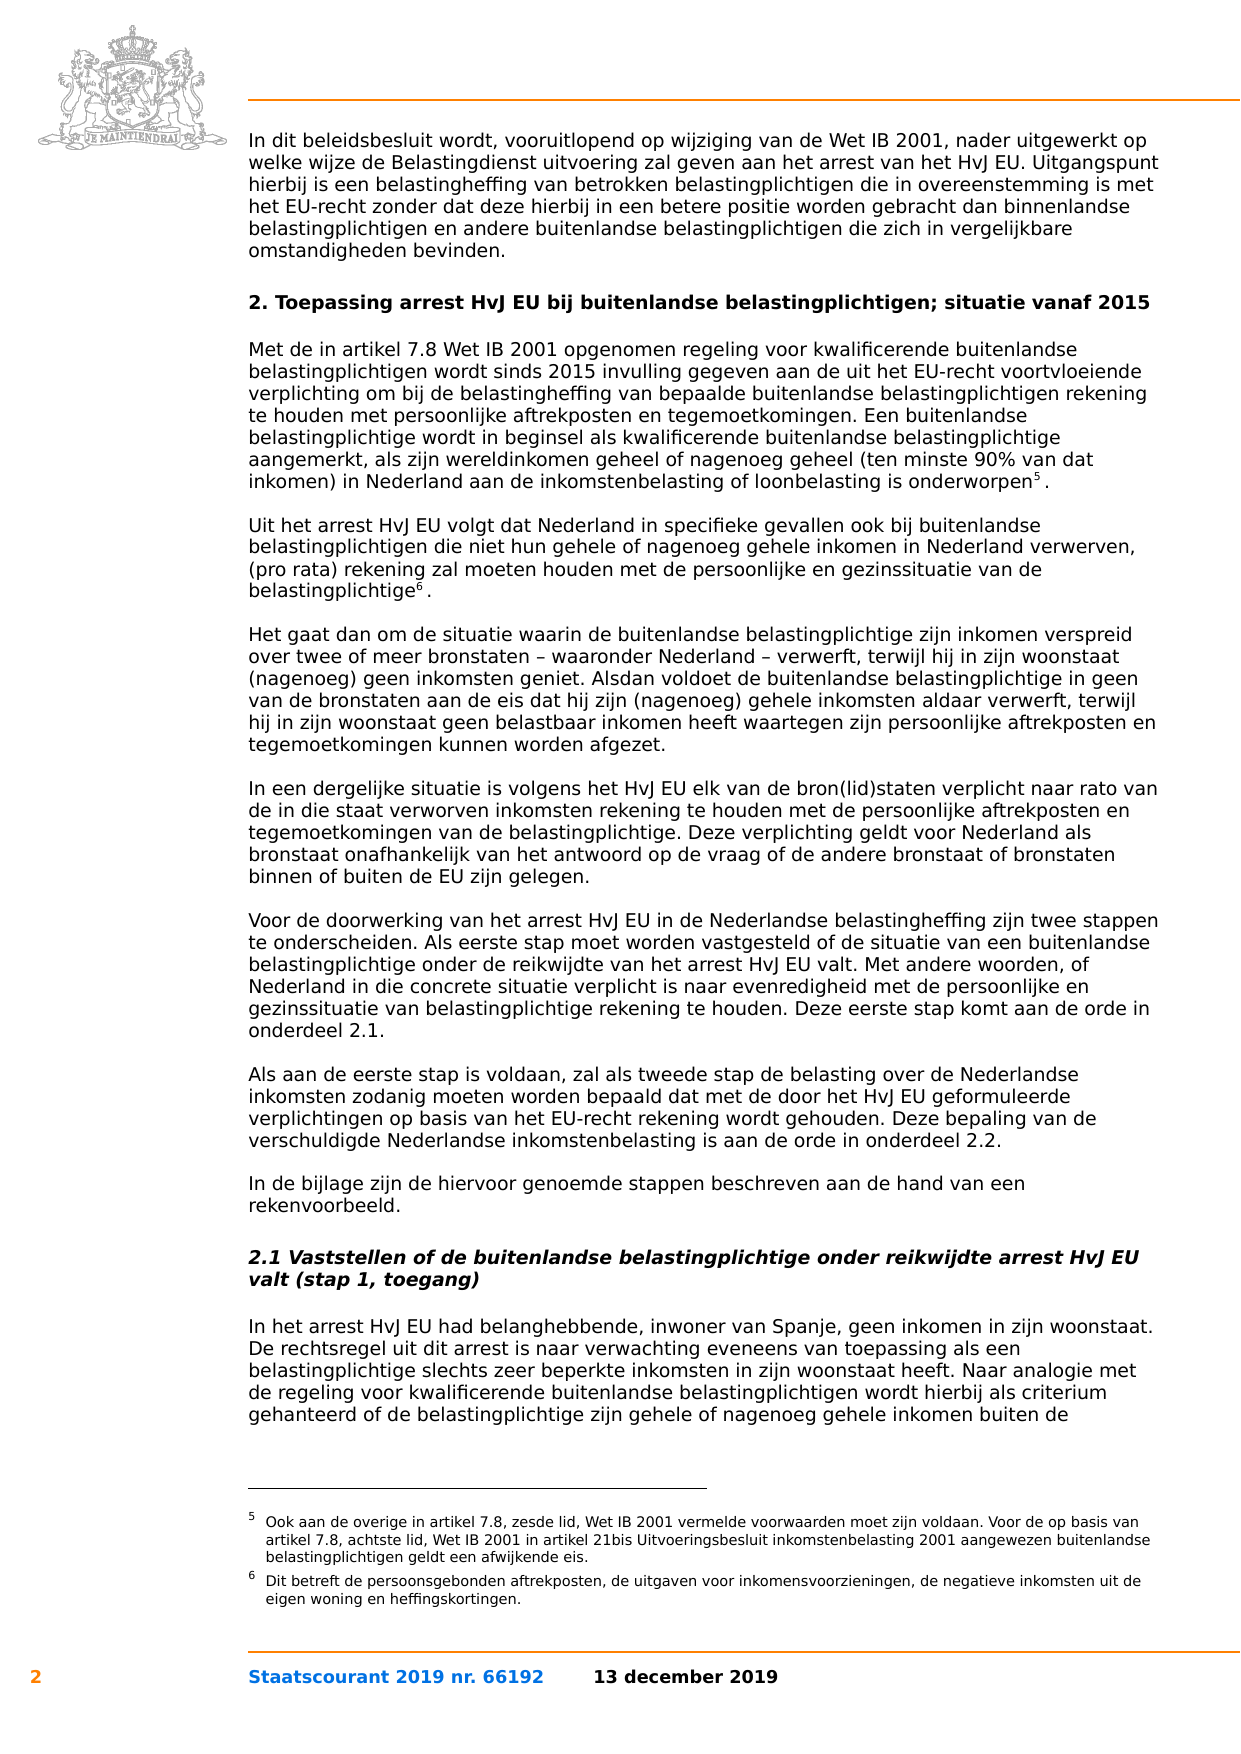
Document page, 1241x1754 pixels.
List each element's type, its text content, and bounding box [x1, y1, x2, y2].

text Als aan de eerste stap is voldaan, zal als tweede stap de belasting over de Nederlandse inkomsten zodanig moeten worden bepaald dat met de door het HvJ EU geformuleerde verplichtingen op basis van het EU-recht rekening wordt gehouden. Deze bepaling van de verschuldigde Nederlandse inkomstenbelasting is aan de orde in onderdeel 2.2. [248, 1063, 1163, 1151]
text Voor de doorwerking van het arrest HvJ EU in de Nederlandse belastingheffing zijn twee stappen te onderscheiden. Als eerste stap moet worden vastgesteld of de situatie van een buitenlandse belastingplichtige onder de reikwijdte van het arrest HvJ EU valt. Met andere woorden, of Nederland in die concrete situatie verplicht is naar evenredigheid met de persoonlijke en gezinssituatie van belastingplichtige rekening te houden. Deze eerste stap komt aan de orde in onderdeel 2.1. [248, 910, 1163, 1042]
text Met de in artikel 7.8 Wet IB 2001 opgenomen regeling voor kwalificerende buitenlandse belastingplichtigen wordt sinds 2015 invulling gegeven aan de uit het EU-recht voortvloeiende verplichting om bij de belastingheffing van bepaalde buitenlandse belastingplichtigen rekening te houden met persoonlijke aftrekposten en tegemoetkomingen. Een buitenlandse belastingplichtige wordt in beginsel als kwalificerende buitenlandse belastingplichtige aangemerkt, als zijn wereldinkomen geheel of nagenoeg geheel (ten minste 90% van dat inkomen) in Nederland aan de inkomstenbelasting of loonbelasting is onderworpen. [248, 339, 1163, 493]
text Uit het arrest HvJ EU volgt dat Nederland in specifieke gevallen ook bij buitenlandse belastingplichtigen die niet hun gehele of nagenoeg gehele inkomen in Nederland verwerven, (pro rata) rekening zal moeten houden met de persoonlijke en gezinssituatie van de belastingplichtige. [248, 514, 1163, 602]
text Ook aan de overige in artikel 7.8, zesde lid, Wet IB 2001 vermelde voorwaarden moet zijn voldaan. Voor de op basis van artikel 7.8, achtste lid, Wet IB 2001 in artikel 21bis Uitvoeringsbesluit inkomstenbelasting 2001 aangewezen buitenlandse belastingplichtigen geldt een afwijkende eis. [248, 1510, 1163, 1566]
text In het arrest HvJ EU had belanghebbende, inwoner van Spanje, geen inkomen in zijn woonstaat. De rechtsregel uit dit arrest is naar verwachting eveneens van toepassing als een belastingplichtige slechts zeer beperkte inkomsten in zijn woonstaat heeft. Naar analogie met de regeling voor kwalificerende buitenlandse belastingplichtigen wordt hierbij als criterium gehanteerd of de belastingplichtige zijn gehele of nagenoeg gehele inkomen buiten de [248, 1316, 1163, 1426]
picture [38, 25, 227, 150]
subtitle 2. Toepassing arrest HvJ EU bij buitenlandse belastingplichtigen; situatie vanaf 2015 [248, 292, 1163, 314]
text Het gaat dan om de situatie waarin de buitenlandse belastingplichtige zijn inkomen verspreid over twee of meer bronstaten – waaronder Nederland – verwerft, terwijl hij in zijn woonstaat (nagenoeg) geen inkomsten geniet. Alsdan voldoet de buitenlandse belastingplichtige in geen van de bronstaten aan de eis dat hij zijn (nagenoeg) gehele inkomsten aldaar verwerft, terwijl hij in zijn woonstaat geen belastbaar inkomen heeft waartegen zijn persoonlijke aftrekposten en tegemoetkomingen kunnen worden afgezet. [248, 624, 1163, 756]
text In een dergelijke situatie is volgens het HvJ EU elk van de bron(lid)staten verplicht naar rato van de in die staat verworven inkomsten rekening te houden met de persoonlijke aftrekposten en tegemoetkomingen van de belastingplichtige. Deze verplichting geldt voor Nederland als bronstaat onafhankelijk van het antwoord op de vraag of de andere bronstaat of bronstaten binnen of buiten de EU zijn gelegen. [248, 778, 1163, 888]
text In dit beleidsbesluit wordt, vooruitlopend op wijziging van de Wet IB 2001, nader uitgewerkt op welke wijze de Belastingdienst uitvoering zal geven aan het arrest van het HvJ EU. Uitgangspunt hierbij is een belastingheffing van betrokken belastingplichtigen die in overeenstemming is met het EU-recht zonder dat deze hierbij in een betere positie worden gebracht dan binnenlandse belastingplichtigen en andere buitenlandse belastingplichtigen die zich in vergelijkbare omstandigheden bevinden. [248, 130, 1163, 262]
subtitle 2.1 Vaststellen of de buitenlandse belastingplichtige onder reikwijdte arrest HvJ EU valt (stap 1, toegang) [248, 1247, 1163, 1291]
text In de bijlage zijn de hiervoor genoemde stappen beschreven aan de hand van een rekenvoorbeeld. [248, 1173, 1163, 1217]
text Dit betreft de persoonsgebonden aftrekposten, de uitgaven voor inkomensvoorzieningen, de negatieve inkomsten uit de eigen woning en heffingskortingen. [248, 1569, 1163, 1608]
